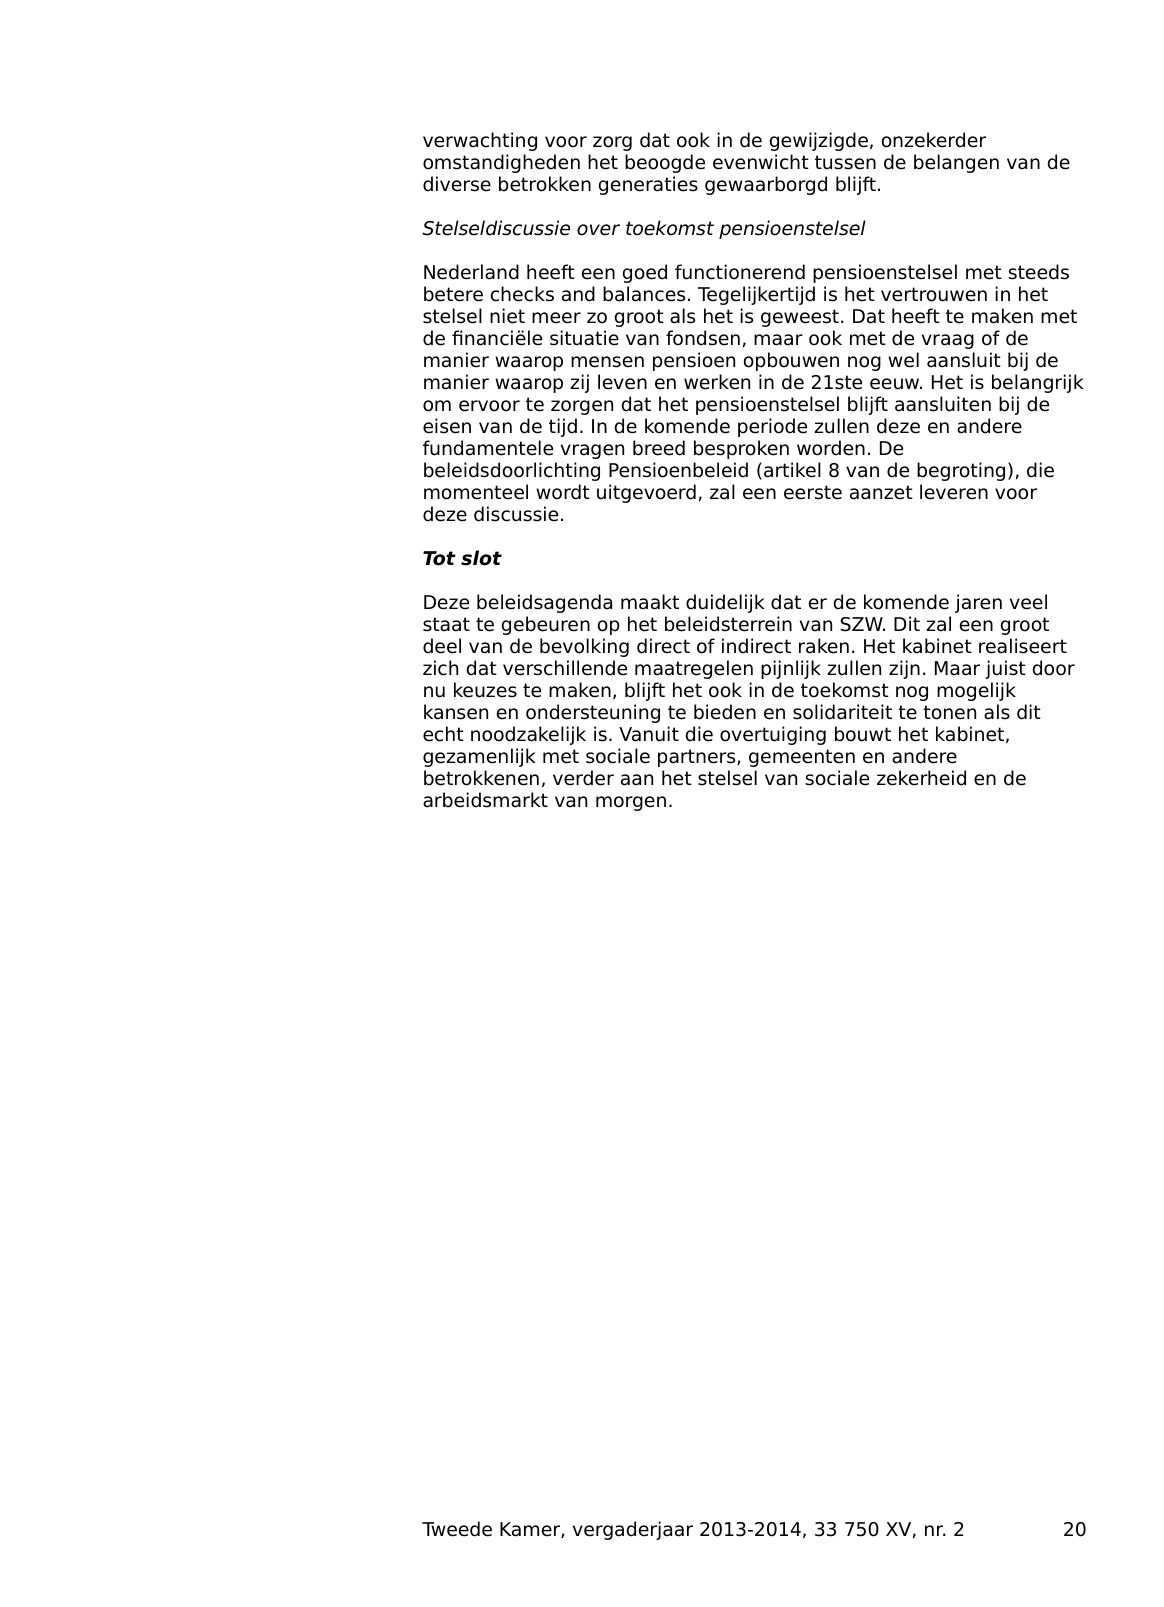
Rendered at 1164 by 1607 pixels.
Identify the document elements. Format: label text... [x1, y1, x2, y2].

subtitle Stelseldiscussie over toekomst pensioenstelsel [422, 218, 1087, 240]
text verwachting voor zorg dat ook in de gewijzigde, onzekerder omstandigheden het beoogde evenwicht tussen de belangen van de diverse betrokken generaties gewaarborgd blijft. [422, 130, 1087, 196]
text Deze beleidsagenda maakt duidelijk dat er de komende jaren veel staat te gebeuren op het beleidsterrein van SZW. Dit zal een groot deel van de bevolking direct of indirect raken. Het kabinet realiseert zich dat verschillende maatregelen pijnlijk zullen zijn. Maar juist door nu keuzes te maken, blijft het ook in de toekomst nog mogelijk kansen en ondersteuning te bieden en solidariteit te tonen als dit echt noodzakelijk is. Vanuit die overtuiging bouwt het kabinet, gezamenlijk met sociale partners, gemeenten en andere betrokkenen, verder aan het stelsel van sociale zekerheid en de arbeidsmarkt van morgen. [422, 592, 1087, 812]
text Nederland heeft een goed functionerend pensioenstelsel met steeds betere checks and balances. Tegelijkertijd is het vertrouwen in het stelsel niet meer zo groot als het is geweest. Dat heeft te maken met de financiële situatie van fondsen, maar ook met de vraag of de manier waarop mensen pensioen opbouwen nog wel aansluit bij de manier waarop zij leven en werken in de 21ste eeuw. Het is belangrijk om ervoor te zorgen dat het pensioenstelsel blijft aansluiten bij de eisen van de tijd. In de komende periode zullen deze en andere fundamentele vragen breed besproken worden. De beleidsdoorlichting Pensioenbeleid (artikel 8 van de begroting), die momenteel wordt uitgevoerd, zal een eerste aanzet leveren voor deze discussie. [422, 262, 1087, 526]
subtitle Tot slot [422, 548, 1087, 570]
